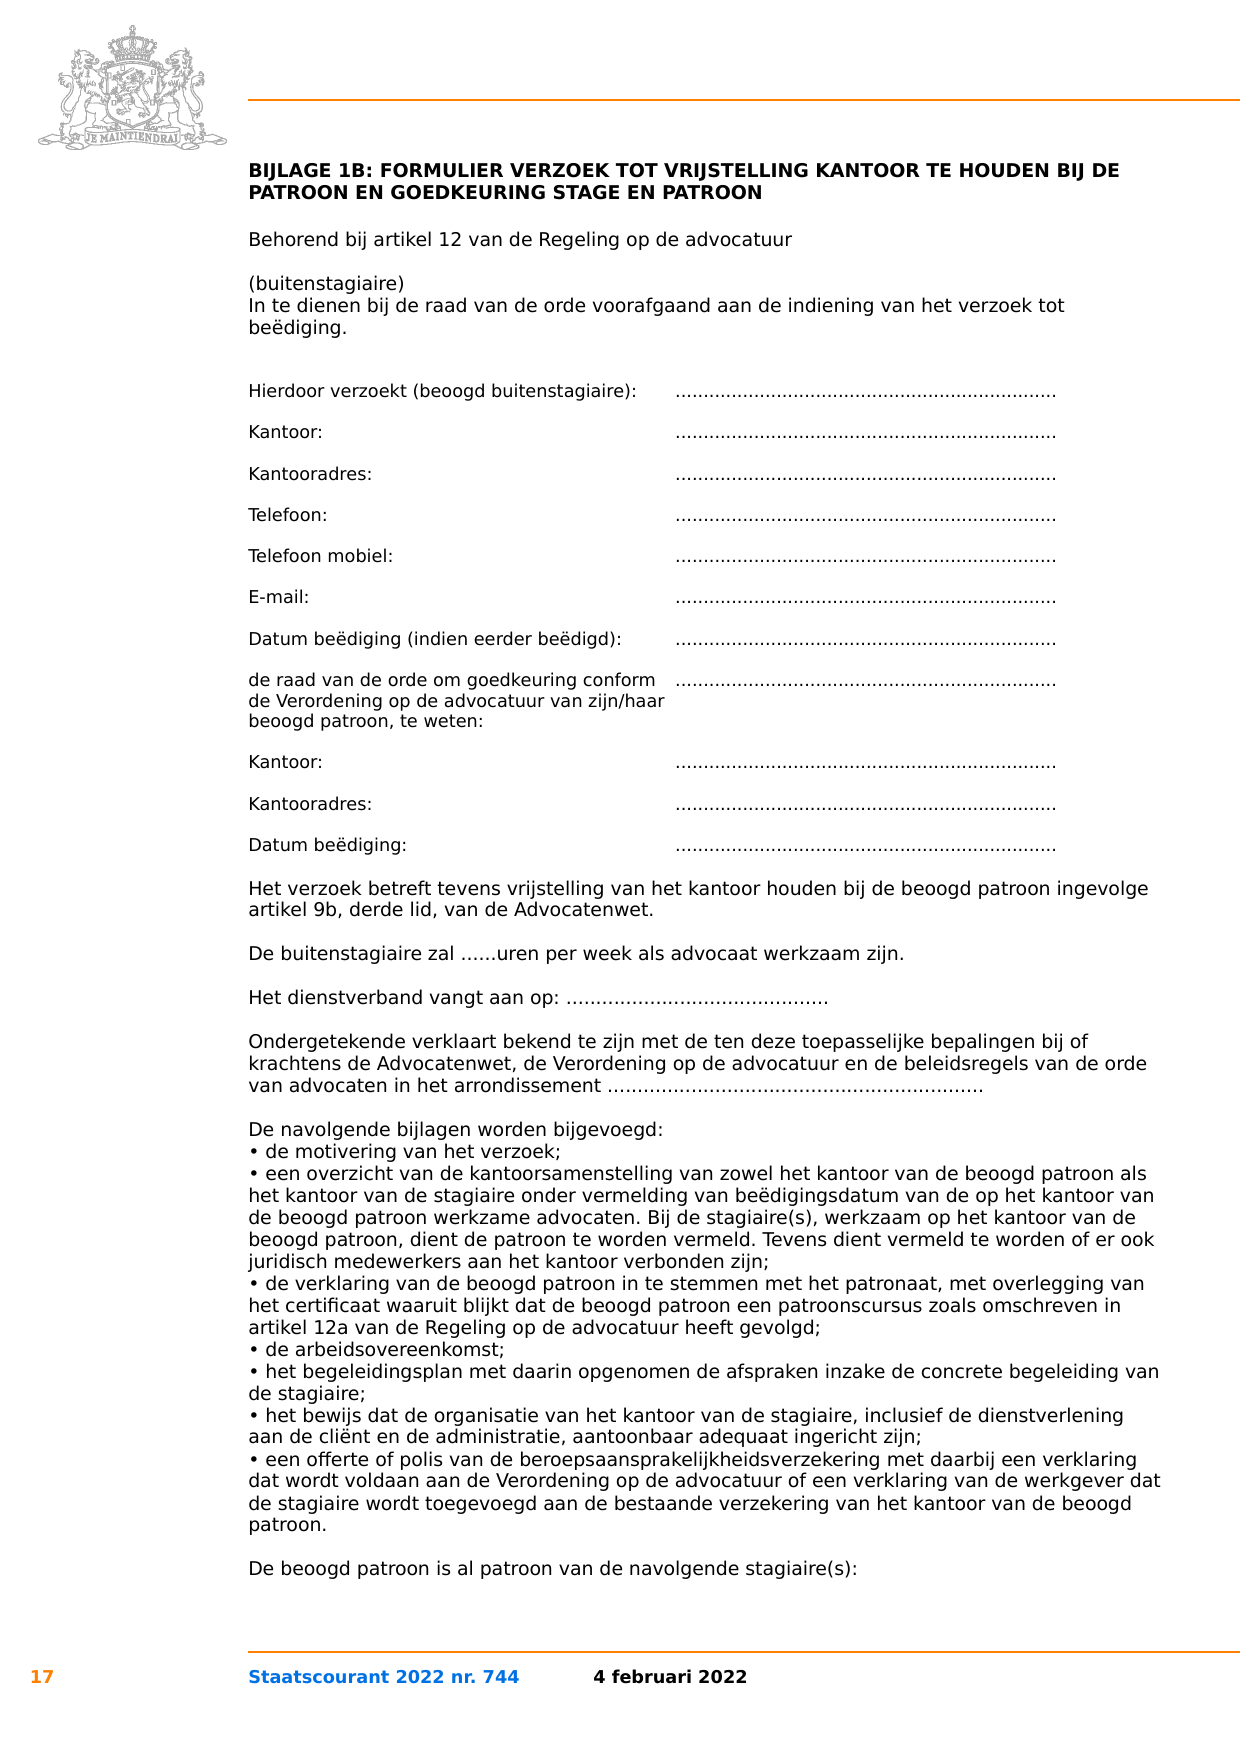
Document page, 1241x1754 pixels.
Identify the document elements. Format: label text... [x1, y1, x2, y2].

subtitle BIJLAGE 1B: FORMULIER VERZOEK TOT VRIJSTELLING KANTOOR TE HOUDEN BIJ DE PATROON EN GOEDKEURING STAGE EN PATROON [248, 160, 1163, 204]
table_cell [669, 773, 1163, 794]
text • de arbeidsovereenkomst; [248, 1338, 1163, 1361]
text De buitenstagiaire zal ......uren per week als advocaat werkzaam zijn. [248, 943, 1163, 965]
table_cell de raad van de orde om goedkeuring conform de Verordening op de advocatuur van zijn/haar beoogd patroon, te weten: [248, 670, 669, 732]
text • de motivering van het verzoek; [248, 1141, 1163, 1163]
table_cell [248, 608, 669, 629]
text In te dienen bij de raad van de orde voorafgaand aan de indiening van het verzoek tot beëdiging. [248, 295, 1163, 339]
table_cell Datum beëdiging (indien eerder beëdigd): [248, 629, 669, 649]
text Behorend bij artikel 12 van de Regeling op de advocatuur [248, 229, 1163, 251]
table_cell [248, 773, 669, 794]
table_cell [248, 402, 669, 422]
table_cell [669, 526, 1163, 546]
table_cell E-mail: [248, 588, 669, 608]
table_cell .................................................................... [669, 835, 1163, 856]
table_cell [669, 567, 1163, 587]
table_cell [669, 732, 1163, 752]
table_cell [669, 814, 1163, 835]
table_cell .................................................................... [669, 794, 1163, 814]
table_cell Telefoon: [248, 505, 669, 526]
table_cell [669, 484, 1163, 505]
table_cell Kantoor: [248, 753, 669, 773]
text • het begeleidingsplan met daarin opgenomen de afspraken inzake de concrete begeleiding van de stagiaire; [248, 1361, 1163, 1404]
text (buitenstagiaire) [248, 273, 1163, 295]
text • een offerte of polis van de beroepsaansprakelijkheidsverzekering met daarbij een verklaring dat wordt voldaan aan de Verordening op de advocatuur of een verklaring van de werkgever dat de stagiaire wordt toegevoegd aan de bestaande verzekering van het kantoor van de beoogd patroon. [248, 1448, 1163, 1536]
table_cell [248, 526, 669, 546]
table_cell .................................................................... [669, 423, 1163, 443]
table_cell [248, 484, 669, 505]
table_cell [248, 732, 669, 752]
picture [38, 25, 227, 150]
table_cell .................................................................... [669, 753, 1163, 773]
text • een overzicht van de kantoorsamenstelling van zowel het kantoor van de beoogd patroon als het kantoor van de stagiaire onder vermelding van beëdigingsdatum van de op het kantoor van de beoogd patroon werkzame advocaten. Bij de stagiaire(s), werkzaam op het kantoor van de beoogd patroon, dient de patroon te worden vermeld. Tevens dient vermeld te worden of er ook juridisch medewerkers aan het kantoor verbonden zijn; [248, 1163, 1163, 1273]
text • de verklaring van de beoogd patroon in te stemmen met het patronaat, met overlegging van het certificaat waaruit blijkt dat de beoogd patroon een patroonscursus zoals omschreven in artikel 12a van de Regeling op de advocatuur heeft gevolgd; [248, 1273, 1163, 1338]
table_cell .................................................................... [669, 381, 1163, 402]
table_cell [248, 814, 669, 835]
table_cell Telefoon mobiel: [248, 546, 669, 567]
table_cell .................................................................... [669, 629, 1163, 649]
table_cell [248, 567, 669, 587]
table_cell .................................................................... [669, 588, 1163, 608]
table_cell [669, 443, 1163, 464]
table_cell Kantoor: [248, 423, 669, 443]
table_cell Kantooradres: [248, 464, 669, 484]
table_header [248, 361, 669, 381]
table_cell [248, 443, 669, 464]
table_cell [669, 649, 1163, 670]
text Het verzoek betreft tevens vrijstelling van het kantoor houden bij de beoogd patroon ingevolge artikel 9b, derde lid, van de Advocatenwet. [248, 877, 1163, 921]
table_cell .................................................................... [669, 464, 1163, 484]
table_cell Kantooradres: [248, 794, 669, 814]
table_cell [669, 402, 1163, 422]
table_cell .................................................................... [669, 505, 1163, 526]
text De beoogd patroon is al patroon van de navolgende stagiaire(s): [248, 1558, 1163, 1580]
text De navolgende bijlagen worden bijgevoegd: [248, 1119, 1163, 1141]
table_header [669, 361, 1163, 381]
table_cell [669, 608, 1163, 629]
table_cell Datum beëdiging: [248, 835, 669, 856]
text • het bewijs dat de organisatie van het kantoor van de stagiaire, inclusief de dienstverlening aan de cliënt en de administratie, aantoonbaar adequaat ingericht zijn; [248, 1404, 1163, 1448]
table_cell .................................................................... [669, 546, 1163, 567]
table_cell Hierdoor verzoekt (beoogd buitenstagiaire): [248, 381, 669, 402]
table_cell [248, 649, 669, 670]
table_cell .................................................................... [669, 670, 1163, 732]
text Ondergetekende verklaart bekend te zijn met de ten deze toepasselijke bepalingen bij of krachtens de Advocatenwet, de Verordening op de advocatuur en de beleidsregels van de orde van advocaten in het arrondissement ............................................................... [248, 1031, 1163, 1097]
text Het dienstverband vangt aan op: ............................................ [248, 987, 1163, 1009]
